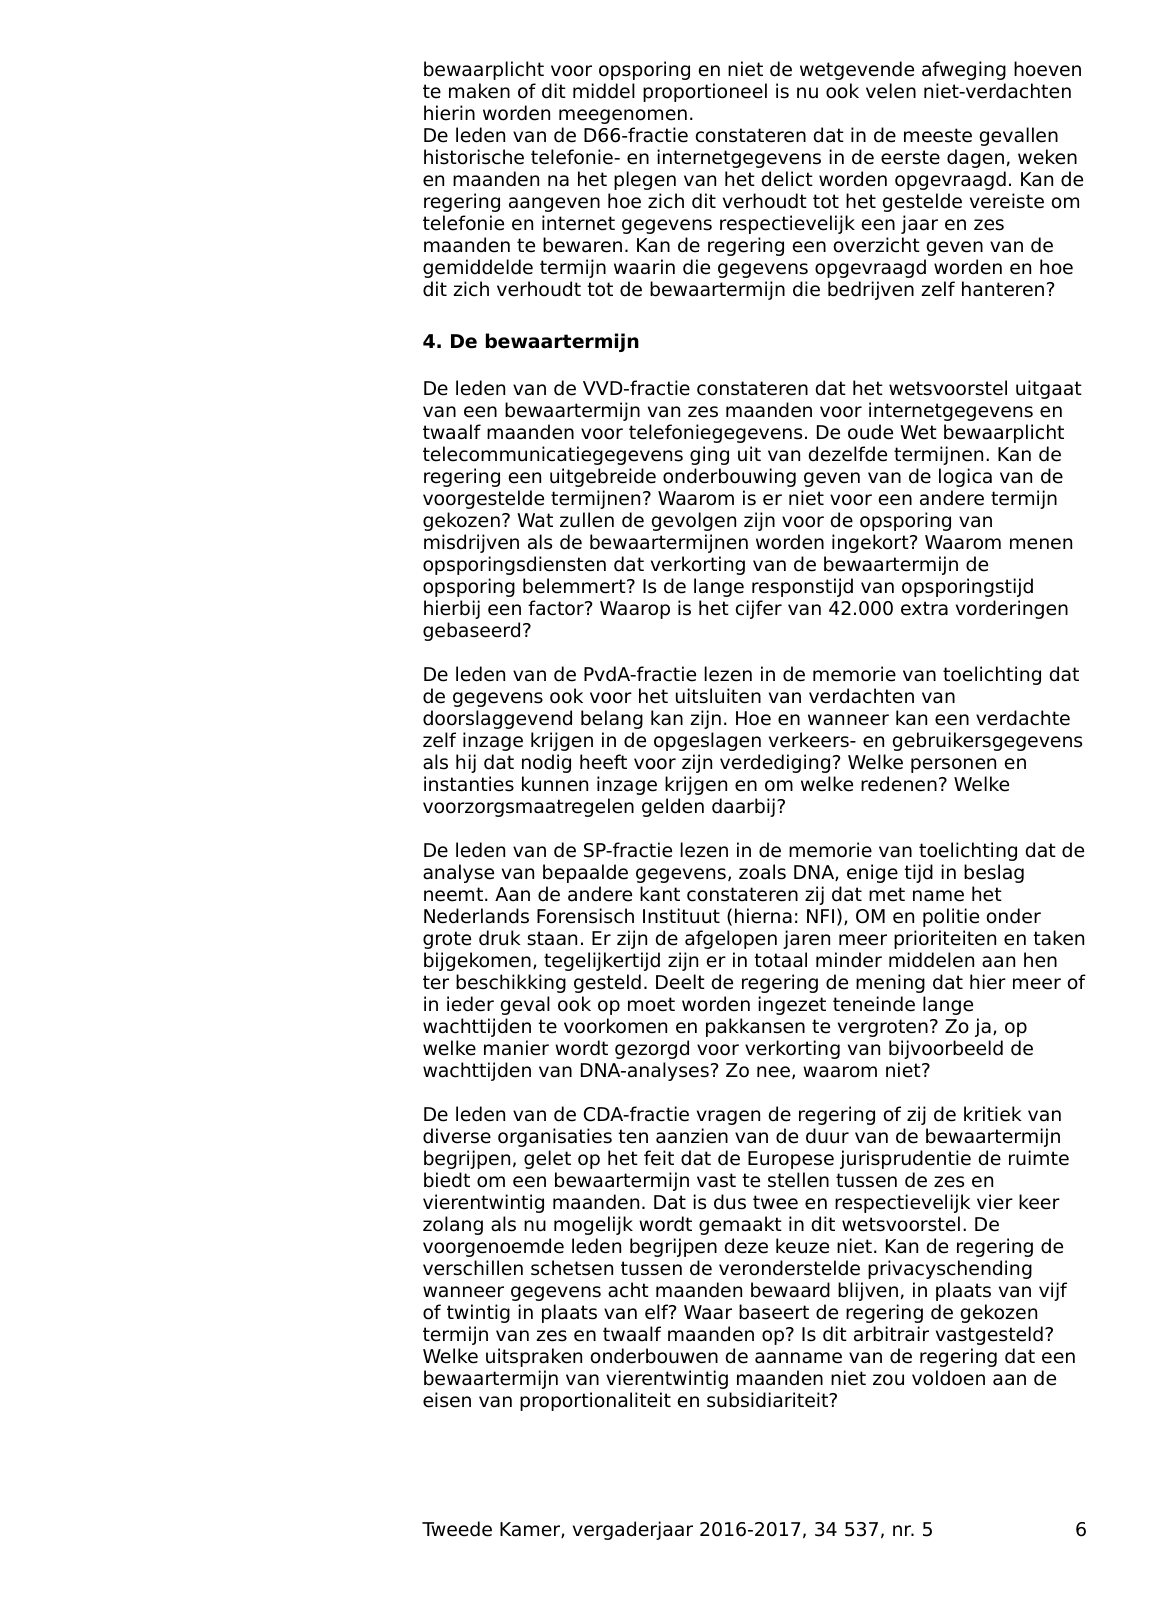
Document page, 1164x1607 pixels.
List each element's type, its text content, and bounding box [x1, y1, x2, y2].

text De leden van de PvdA-fractie lezen in de memorie van toelichting dat de gegevens ook voor het uitsluiten van verdachten van doorslaggevend belang kan zijn. Hoe en wanneer kan een verdachte zelf inzage krijgen in de opgeslagen verkeers- en gebruikersgegevens als hij dat nodig heeft voor zijn verdediging? Welke personen en instanties kunnen inzage krijgen en om welke redenen? Welke voorzorgsmaatregelen gelden daarbij? [422, 664, 1087, 818]
subtitle 4. De bewaartermijn [422, 331, 1087, 353]
text De leden van de D66-fractie constateren dat in de meeste gevallen historische telefonie- en internetgegevens in de eerste dagen, weken en maanden na het plegen van het delict worden opgevraagd. Kan de regering aangeven hoe zich dit verhoudt tot het gestelde vereiste om telefonie en internet gegevens respectievelijk een jaar en zes maanden te bewaren. Kan de regering een overzicht geven van de gemiddelde termijn waarin die gegevens opgevraagd worden en hoe dit zich verhoudt tot de bewaartermijn die bedrijven zelf hanteren? [422, 125, 1087, 301]
text De leden van de VVD-fractie constateren dat het wetsvoorstel uitgaat van een bewaartermijn van zes maanden voor internetgegevens en twaalf maanden voor telefoniegegevens. De oude Wet bewaarplicht telecommunicatiegegevens ging uit van dezelfde termijnen. Kan de regering een uitgebreide onderbouwing geven van de logica van de voorgestelde termijnen? Waarom is er niet voor een andere termijn gekozen? Wat zullen de gevolgen zijn voor de opsporing van misdrijven als de bewaartermijnen worden ingekort? Waarom menen opsporingsdiensten dat verkorting van de bewaartermijn de opsporing belemmert? Is de lange responstijd van opsporingstijd hierbij een factor? Waarop is het cijfer van 42.000 extra vorderingen gebaseerd? [422, 378, 1087, 642]
text De leden van de SP-fractie lezen in de memorie van toelichting dat de analyse van bepaalde gegevens, zoals DNA, enige tijd in beslag neemt. Aan de andere kant constateren zij dat met name het Nederlands Forensisch Instituut (hierna: NFI), OM en politie onder grote druk staan. Er zijn de afgelopen jaren meer prioriteiten en taken bijgekomen, tegelijkertijd zijn er in totaal minder middelen aan hen ter beschikking gesteld. Deelt de regering de mening dat hier meer of in ieder geval ook op moet worden ingezet teneinde lange wachttijden te voorkomen en pakkansen te vergroten? Zo ja, op welke manier wordt gezorgd voor verkorting van bijvoorbeeld de wachttijden van DNA-analyses? Zo nee, waarom niet? [422, 840, 1087, 1082]
text De leden van de CDA-fractie vragen de regering of zij de kritiek van diverse organisaties ten aanzien van de duur van de bewaartermijn begrijpen, gelet op het feit dat de Europese jurisprudentie de ruimte biedt om een bewaartermijn vast te stellen tussen de zes en vierentwintig maanden. Dat is dus twee en respectievelijk vier keer zolang als nu mogelijk wordt gemaakt in dit wetsvoorstel. De voorgenoemde leden begrijpen deze keuze niet. Kan de regering de verschillen schetsen tussen de veronderstelde privacyschending wanneer gegevens acht maanden bewaard blijven, in plaats van vijf of twintig in plaats van elf? Waar baseert de regering de gekozen termijn van zes en twaalf maanden op? Is dit arbitrair vastgesteld? Welke uitspraken onderbouwen de aanname van de regering dat een bewaartermijn van vierentwintig maanden niet zou voldoen aan de eisen van proportionaliteit en subsidiariteit? [422, 1104, 1087, 1411]
text bewaarplicht voor opsporing en niet de wetgevende afweging hoeven te maken of dit middel proportioneel is nu ook velen niet-verdachten hierin worden meegenomen. [422, 59, 1087, 125]
